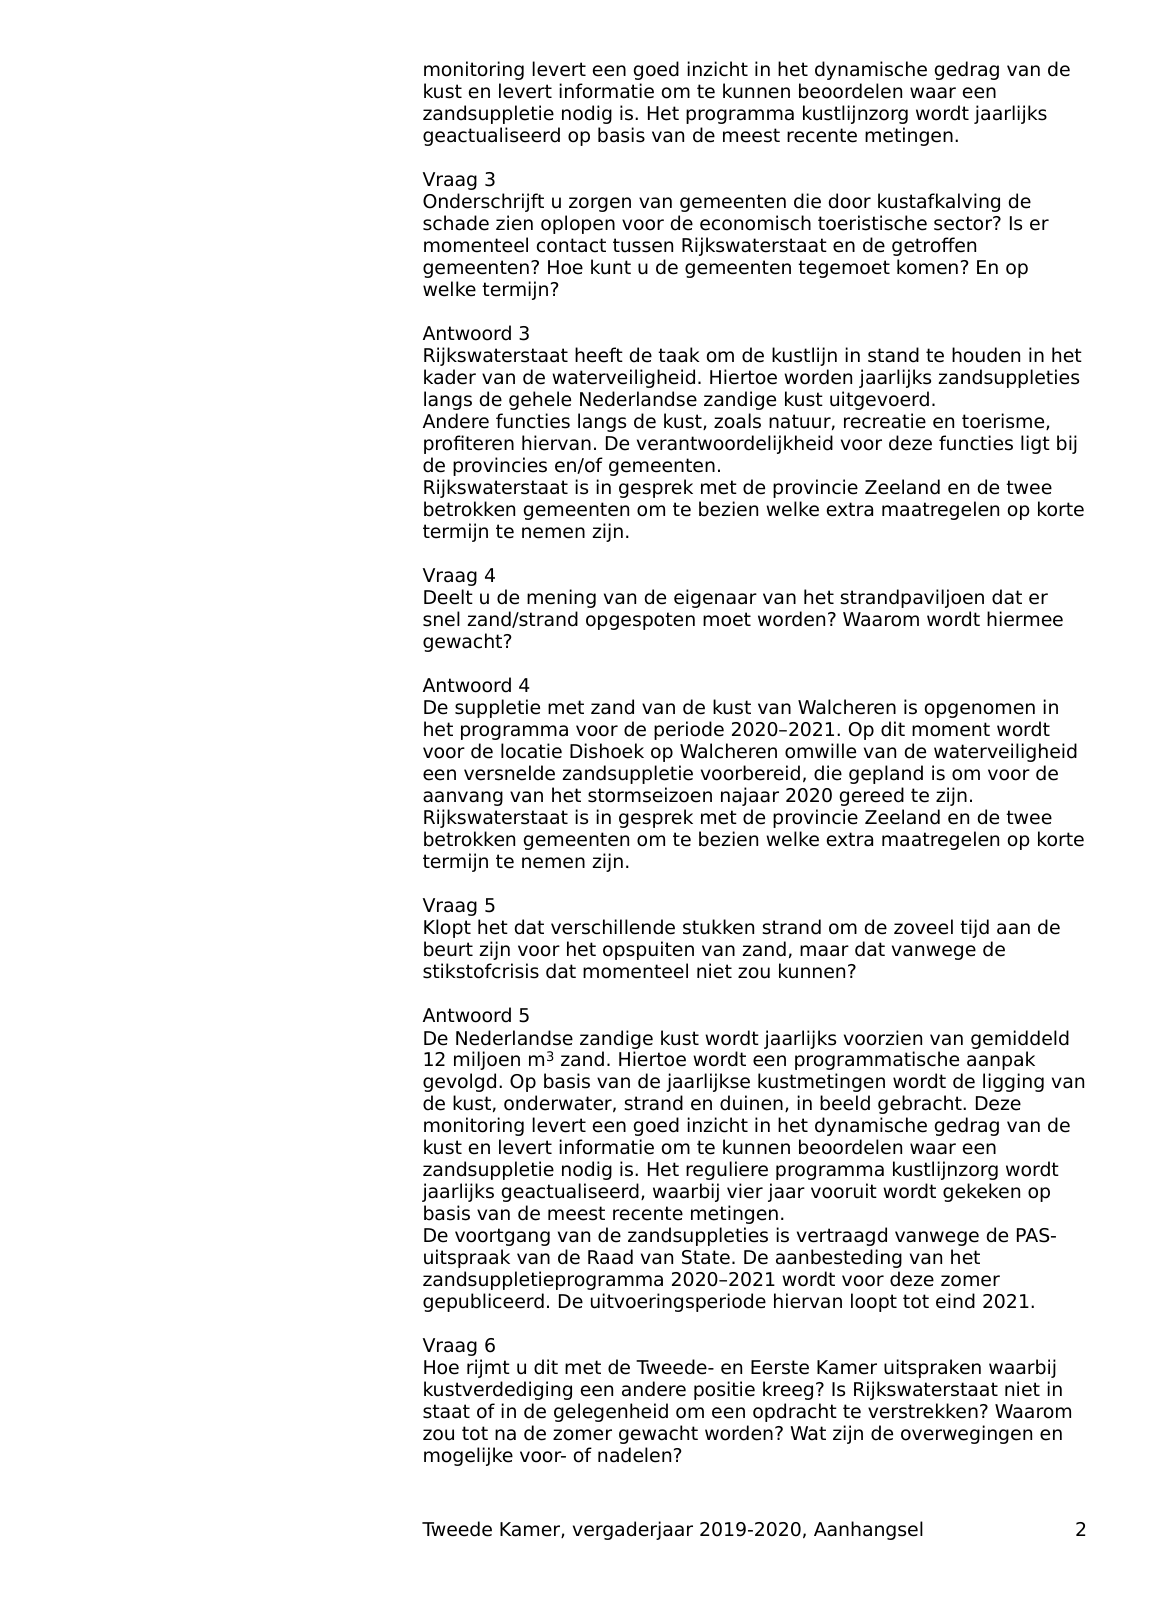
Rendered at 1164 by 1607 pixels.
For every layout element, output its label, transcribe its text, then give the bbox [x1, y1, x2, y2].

text Antwoord 4 [422, 675, 1087, 697]
text Antwoord 3 [422, 323, 1087, 345]
text Vraag 4 [422, 565, 1087, 587]
text De voortgang van de zandsuppleties is vertraagd vanwege de PAS-uitspraak van de Raad van State. De aanbesteding van het zandsuppletieprogramma 2020–2021 wordt voor deze zomer gepubliceerd. De uitvoeringsperiode hiervan loopt tot eind 2021. [422, 1225, 1087, 1313]
text Deelt u de mening van de eigenaar van het strandpaviljoen dat er snel zand/strand opgespoten moet worden? Waarom wordt hiermee gewacht? [422, 587, 1087, 653]
text Hoe rijmt u dit met de Tweede- en Eerste Kamer uitspraken waarbij kustverdediging een andere positie kreeg? Is Rijkswaterstaat niet in staat of in de gelegenheid om een opdracht te verstrekken? Waarom zou tot na de zomer gewacht worden? Wat zijn de overwegingen en mogelijke voor- of nadelen? [422, 1357, 1087, 1467]
text Rijkswaterstaat heeft de taak om de kustlijn in stand te houden in het kader van de waterveiligheid. Hiertoe worden jaarlijks zandsuppleties langs de gehele Nederlandse zandige kust uitgevoerd. [422, 345, 1087, 411]
text Antwoord 5 [422, 1005, 1087, 1027]
text Vraag 3 [422, 169, 1087, 191]
text Klopt het dat verschillende stukken strand om de zoveel tijd aan de beurt zijn voor het opspuiten van zand, maar dat vanwege de stikstofcrisis dat momenteel niet zou kunnen? [422, 917, 1087, 983]
text monitoring levert een goed inzicht in het dynamische gedrag van de kust en levert informatie om te kunnen beoordelen waar een zandsuppletie nodig is. Het programma kustlijnzorg wordt jaarlijks geactualiseerd op basis van de meest recente metingen. [422, 59, 1087, 147]
text Vraag 6 [422, 1335, 1087, 1357]
text Onderschrijft u zorgen van gemeenten die door kustafkalving de schade zien oplopen voor de economisch toeristische sector? Is er momenteel contact tussen Rijkswaterstaat en de getroffen gemeenten? Hoe kunt u de gemeenten tegemoet komen? En op welke termijn? [422, 191, 1087, 301]
text Rijkswaterstaat is in gesprek met de provincie Zeeland en de twee betrokken gemeenten om te bezien welke extra maatregelen op korte termijn te nemen zijn. [422, 477, 1087, 543]
text De suppletie met zand van de kust van Walcheren is opgenomen in het programma voor de periode 2020–2021. Op dit moment wordt voor de locatie Dishoek op Walcheren omwille van de waterveiligheid een versnelde zandsuppletie voorbereid, die gepland is om voor de aanvang van het stormseizoen najaar 2020 gereed te zijn. Rijkswaterstaat is in gesprek met de provincie Zeeland en de twee betrokken gemeenten om te bezien welke extra maatregelen op korte termijn te nemen zijn. [422, 697, 1087, 873]
text Vraag 5 [422, 895, 1087, 917]
text De Nederlandse zandige kust wordt jaarlijks voorzien van gemiddeld 12 miljoen m3 zand. Hiertoe wordt een programmatische aanpak gevolgd. Op basis van de jaarlijkse kustmetingen wordt de ligging van de kust, onderwater, strand en duinen, in beeld gebracht. Deze monitoring levert een goed inzicht in het dynamische gedrag van de kust en levert informatie om te kunnen beoordelen waar een zandsuppletie nodig is. Het reguliere programma kustlijnzorg wordt jaarlijks geactualiseerd, waarbij vier jaar vooruit wordt gekeken op basis van de meest recente metingen. [422, 1027, 1087, 1225]
text Andere functies langs de kust, zoals natuur, recreatie en toerisme, profiteren hiervan. De verantwoordelijkheid voor deze functies ligt bij de provincies en/of gemeenten. [422, 411, 1087, 477]
